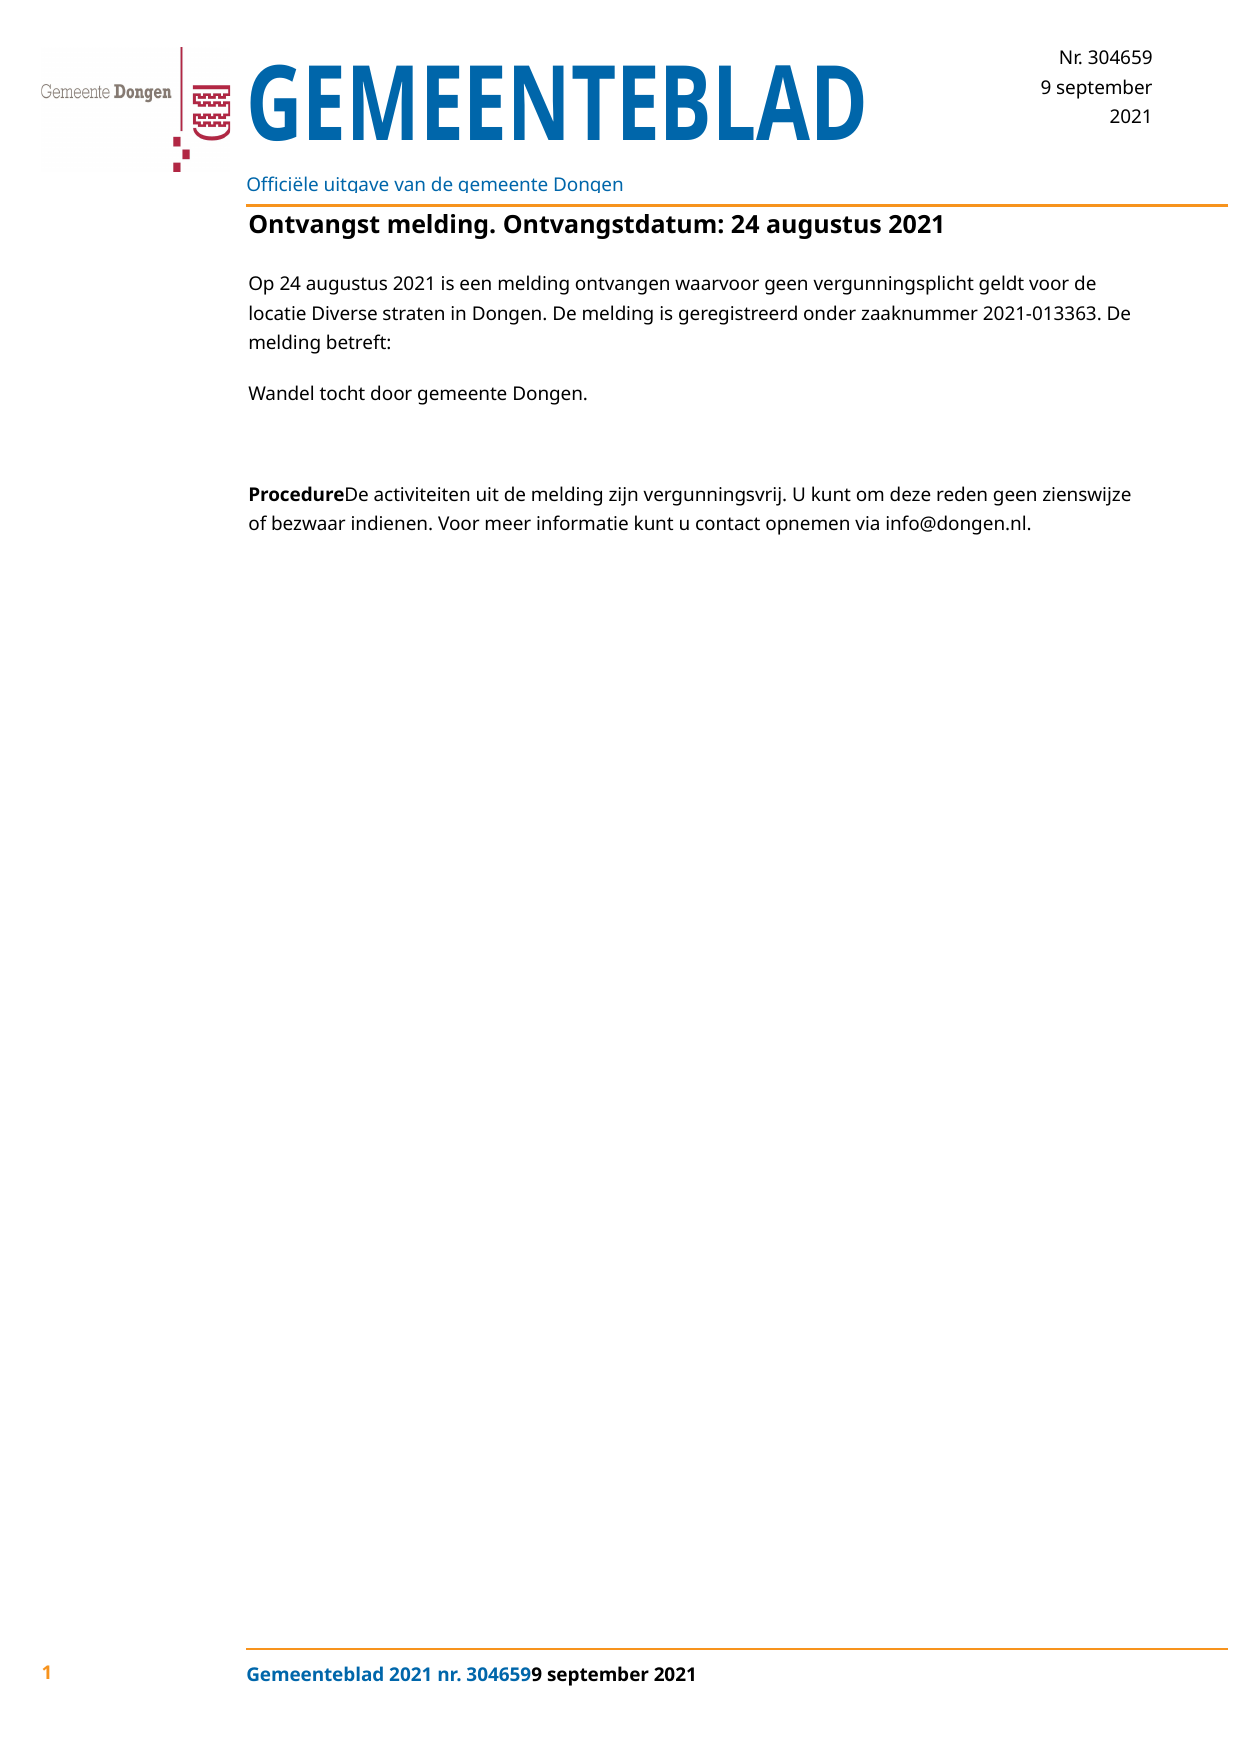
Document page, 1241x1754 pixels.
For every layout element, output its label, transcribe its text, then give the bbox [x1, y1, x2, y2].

text ProcedureDe activiteiten uit de melding zijn vergunningsvrij. U kunt om deze reden geen zienswijze of bezwaar indienen. Voor meer informatie kunt u contact opnemen via info@dongen.nl. [248, 481, 1152, 536]
picture [41, 47, 231, 172]
text Op 24 augustus 2021 is een melding ontvangen waarvoor geen vergunningsplicht geldt voor de locatie Diverse straten in Dongen. De melding is geregistreerd onder zaaknummer 2021-013363. De melding betreft: [248, 270, 1152, 355]
text Wandel tocht door gemeente Dongen. [248, 380, 1152, 406]
text Ontvangst melding. Ontvangstdatum: 24 augustus 2021 [248, 207, 1152, 241]
